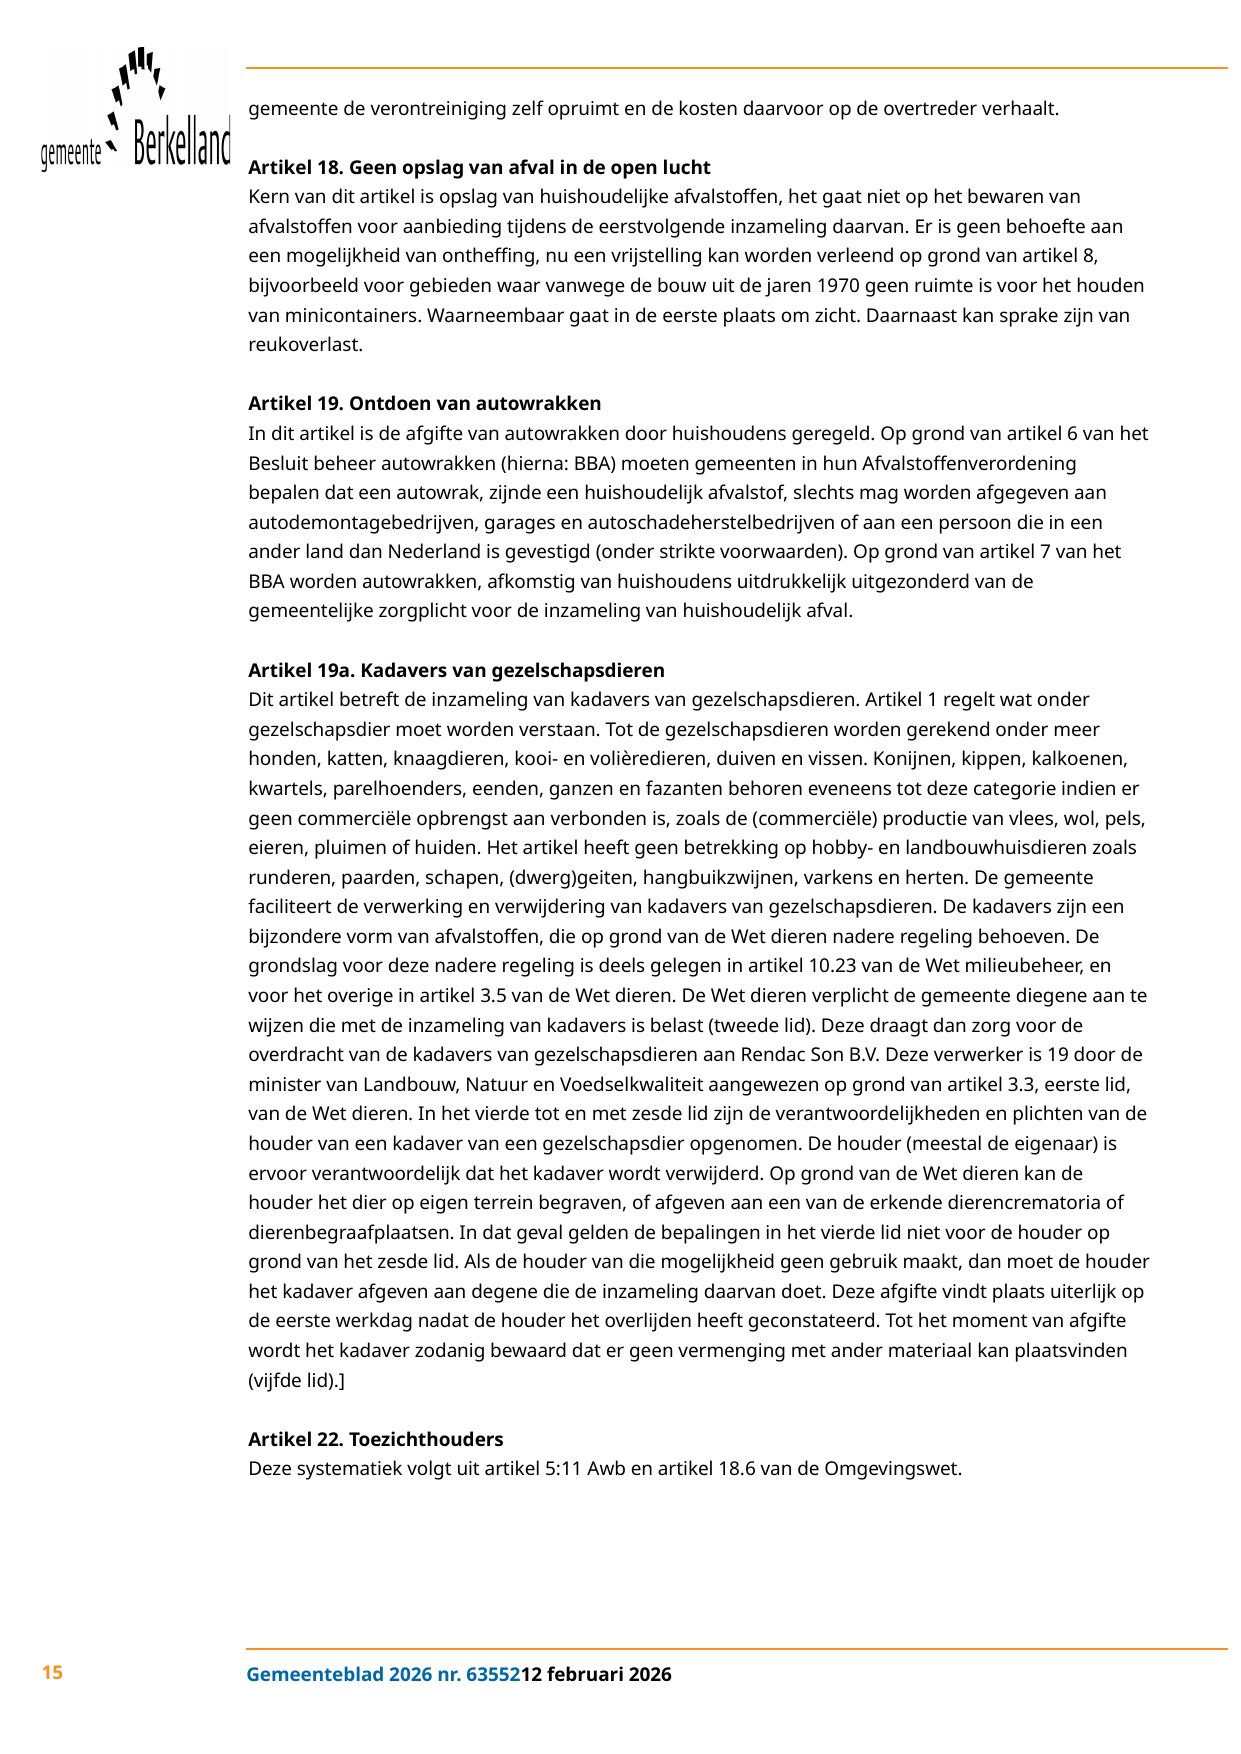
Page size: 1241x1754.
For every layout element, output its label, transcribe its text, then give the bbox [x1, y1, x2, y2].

text Kern van dit artikel is opslag van huishoudelijke afvalstoffen, het gaat niet op het bewaren van afvalstoffen voor aanbieding tijdens de eerstvolgende inzameling daarvan. Er is geen behoefte aan een mogelijkheid van ontheffing, nu een vrijstelling kan worden verleend op grond van artikel 8, bijvoorbeeld voor gebieden waar vanwege de bouw uit de jaren 1970 geen ruimte is voor het houden van minicontainers. Waarneembaar gaat in de eerste plaats om zicht. Daarnaast kan sprake zijn van reukoverlast. [248, 183, 1152, 357]
text Dit artikel betreft de inzameling van kadavers van gezelschapsdieren. Artikel 1 regelt wat onder gezelschapsdier moet worden verstaan. Tot de gezelschapsdieren worden gerekend onder meer honden, katten, knaagdieren, kooi- en volièredieren, duiven en vissen. Konijnen, kippen, kalkoenen, kwartels, parelhoenders, eenden, ganzen en fazanten behoren eveneens tot deze categorie indien er geen commerciële opbrengst aan verbonden is, zoals de (commerciële) productie van vlees, wol, pels, eieren, pluimen of huiden. Het artikel heeft geen betrekking op hobby- en landbouwhuisdieren zoals runderen, paarden, schapen, (dwerg)geiten, hangbuikzwijnen, varkens en herten. De gemeente faciliteert de verwerking en verwijdering van kadavers van gezelschapsdieren. De kadavers zijn een bijzondere vorm van afvalstoffen, die op grond van de Wet dieren nadere regeling behoeven. De grondslag voor deze nadere regeling is deels gelegen in artikel 10.23 van de Wet milieubeheer, en voor het overige in artikel 3.5 van de Wet dieren. De Wet dieren verplicht de gemeente diegene aan te wijzen die met de inzameling van kadavers is belast (tweede lid). Deze draagt dan zorg voor de overdracht van de kadavers van gezelschapsdieren aan Rendac Son B.V. Deze verwerker is 19 door de minister van Landbouw, Natuur en Voedselkwaliteit aangewezen op grond van artikel 3.3, eerste lid, van de Wet dieren. In het vierde tot en met zesde lid zijn de verantwoordelijkheden en plichten van de houder van een kadaver van een gezelschapsdier opgenomen. De houder (meestal de eigenaar) is ervoor verantwoordelijk dat het kadaver wordt verwijderd. Op grond van de Wet dieren kan de houder het dier op eigen terrein begraven, of afgeven aan een van de erkende dierencrematoria of dierenbegraafplaatsen. In dat geval gelden de bepalingen in het vierde lid niet voor de houder op grond van het zesde lid. Als de houder van die mogelijkheid geen gebruik maakt, dan moet de houder het kadaver afgeven aan degene die de inzameling daarvan doet. Deze afgifte vindt plaats uiterlijk op de eerste werkdag nadat de houder het overlijden heeft geconstateerd. Tot het moment van afgifte wordt het kadaver zodanig bewaard dat er geen vermenging met ander materiaal kan plaatsvinden (vijfde lid).] [248, 686, 1152, 1393]
text In dit artikel is de afgifte van autowrakken door huishoudens geregeld. Op grond van artikel 6 van het Besluit beheer autowrakken (hierna: BBA) moeten gemeenten in hun Afvalstoffenverordening bepalen dat een autowrak, zijnde een huishoudelijk afvalstof, slechts mag worden afgegeven aan autodemontagebedrijven, garages en autoschadeherstelbedrijven of aan een persoon die in een ander land dan Nederland is gevestigd (onder strikte voorwaarden). Op grond van artikel 7 van het BBA worden autowrakken, afkomstig van huishoudens uitdrukkelijk uitgezonderd van de gemeentelijke zorgplicht voor de inzameling van huishoudelijk afval. [248, 420, 1152, 623]
text Deze systematiek volgt uit artikel 5:11 Awb en artikel 18.6 van de Omgevingswet. [248, 1456, 1152, 1481]
text gemeente de verontreiniging zelf opruimt en de kosten daarvoor op de overtreder verhaalt. [248, 95, 1152, 121]
picture [41, 47, 231, 172]
text Artikel 22. Toezichthouders [248, 1426, 1152, 1452]
text Artikel 18. Geen opslag van afval in de open lucht [248, 154, 1152, 180]
text Artikel 19a. Kadavers van gezelschapsdieren [248, 657, 1152, 683]
text Artikel 19. Ontdoen van autowrakken [248, 391, 1152, 416]
